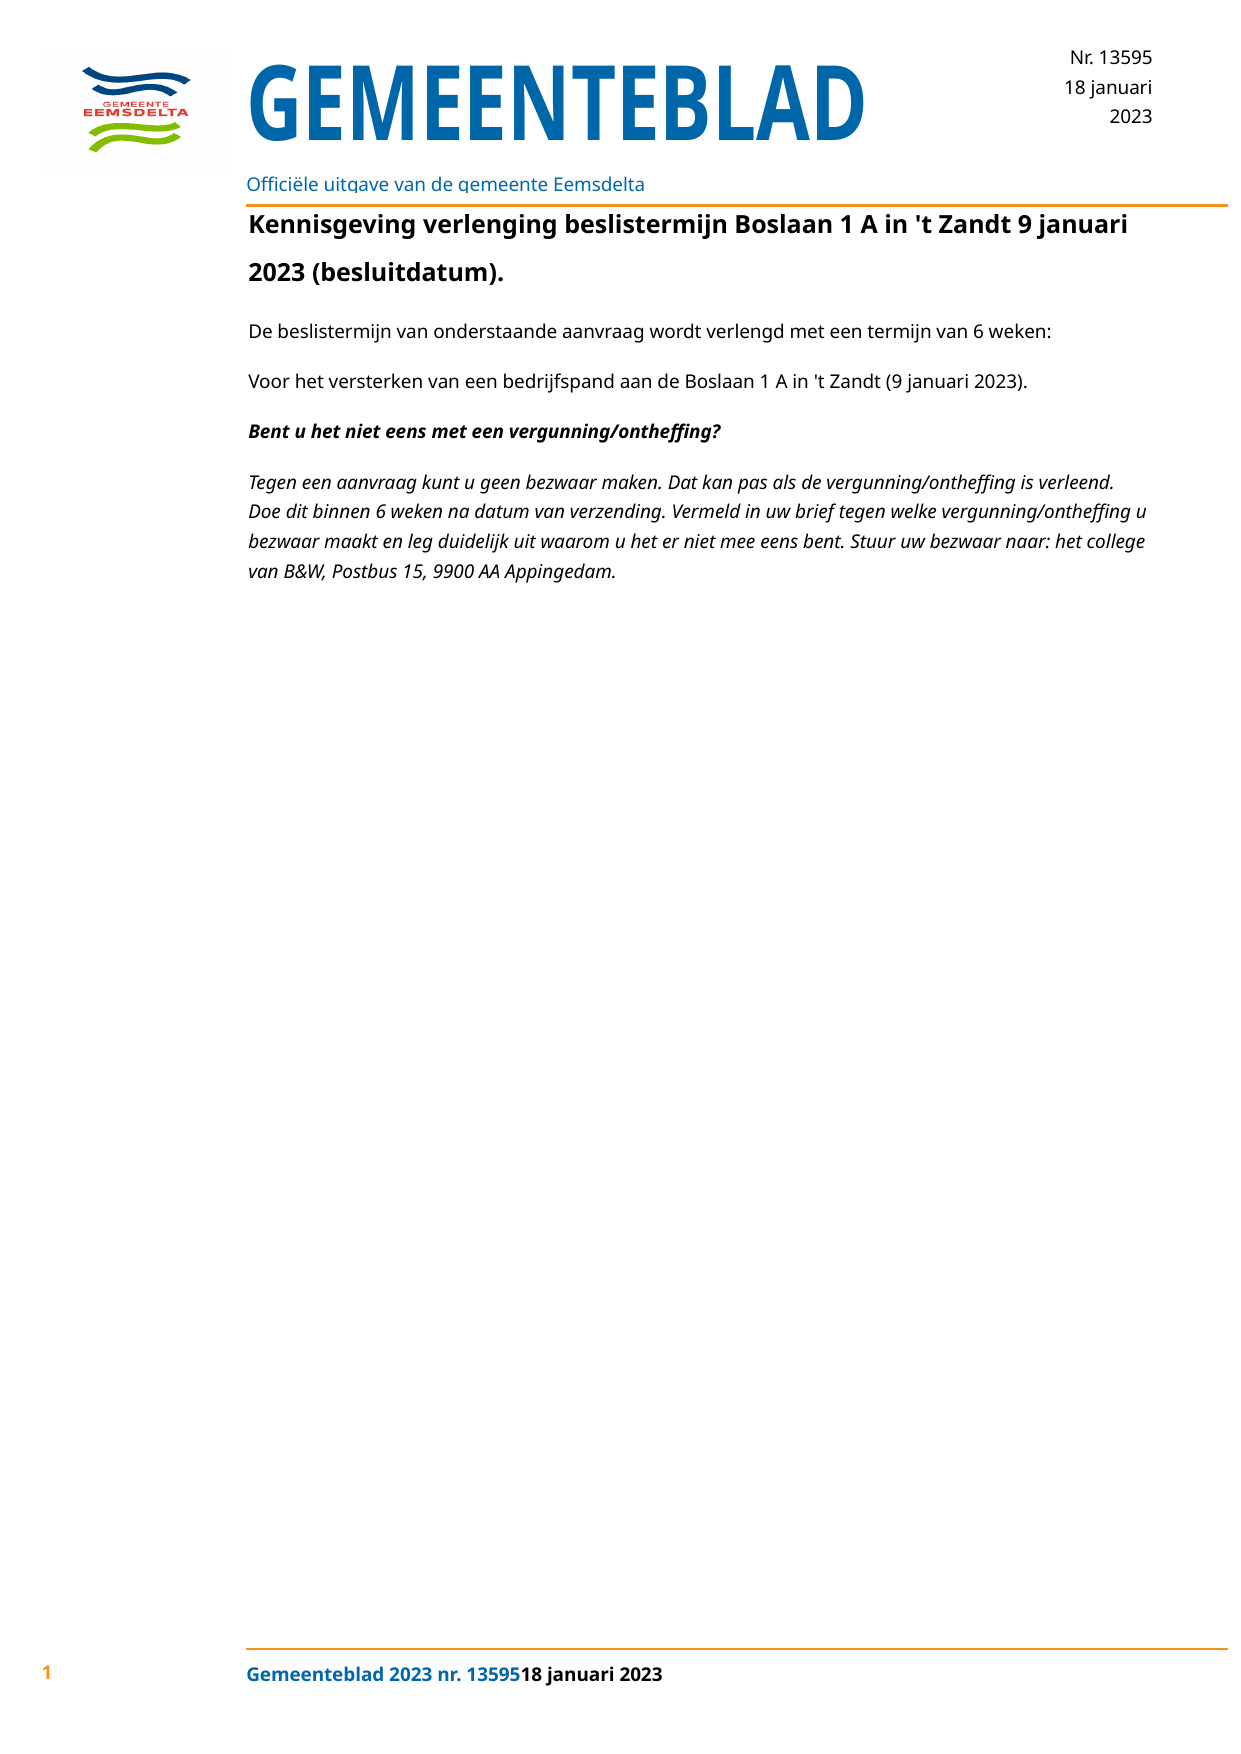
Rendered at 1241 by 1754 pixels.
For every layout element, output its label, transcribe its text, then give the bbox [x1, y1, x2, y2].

text Bent u het niet eens met een vergunning/ontheffing? [248, 419, 1152, 444]
picture [41, 47, 231, 172]
text Voor het versterken van een bedrijfspand aan de Boslaan 1 A in 't Zandt (9 januari 2023). [248, 368, 1152, 394]
text Kennisgeving verlenging beslistermijn Boslaan 1 A in 't Zandt 9 januari 2023 (besluitdatum). [248, 207, 1152, 288]
text De beslistermijn van onderstaande aanvraag wordt verlengd met een termijn van 6 weken: [248, 318, 1152, 344]
text Tegen een aanvraag kunt u geen bezwaar maken. Dat kan pas als de vergunning/ontheffing is verleend. Doe dit binnen 6 weken na datum van verzending. Vermeld in uw brief tegen welke vergunning/ontheffing u bezwaar maakt en leg duidelijk uit waarom u het er niet mee eens bent. Stuur uw bezwaar naar: het college van B&W, Postbus 15, 9900 AA Appingedam. [248, 469, 1152, 584]
